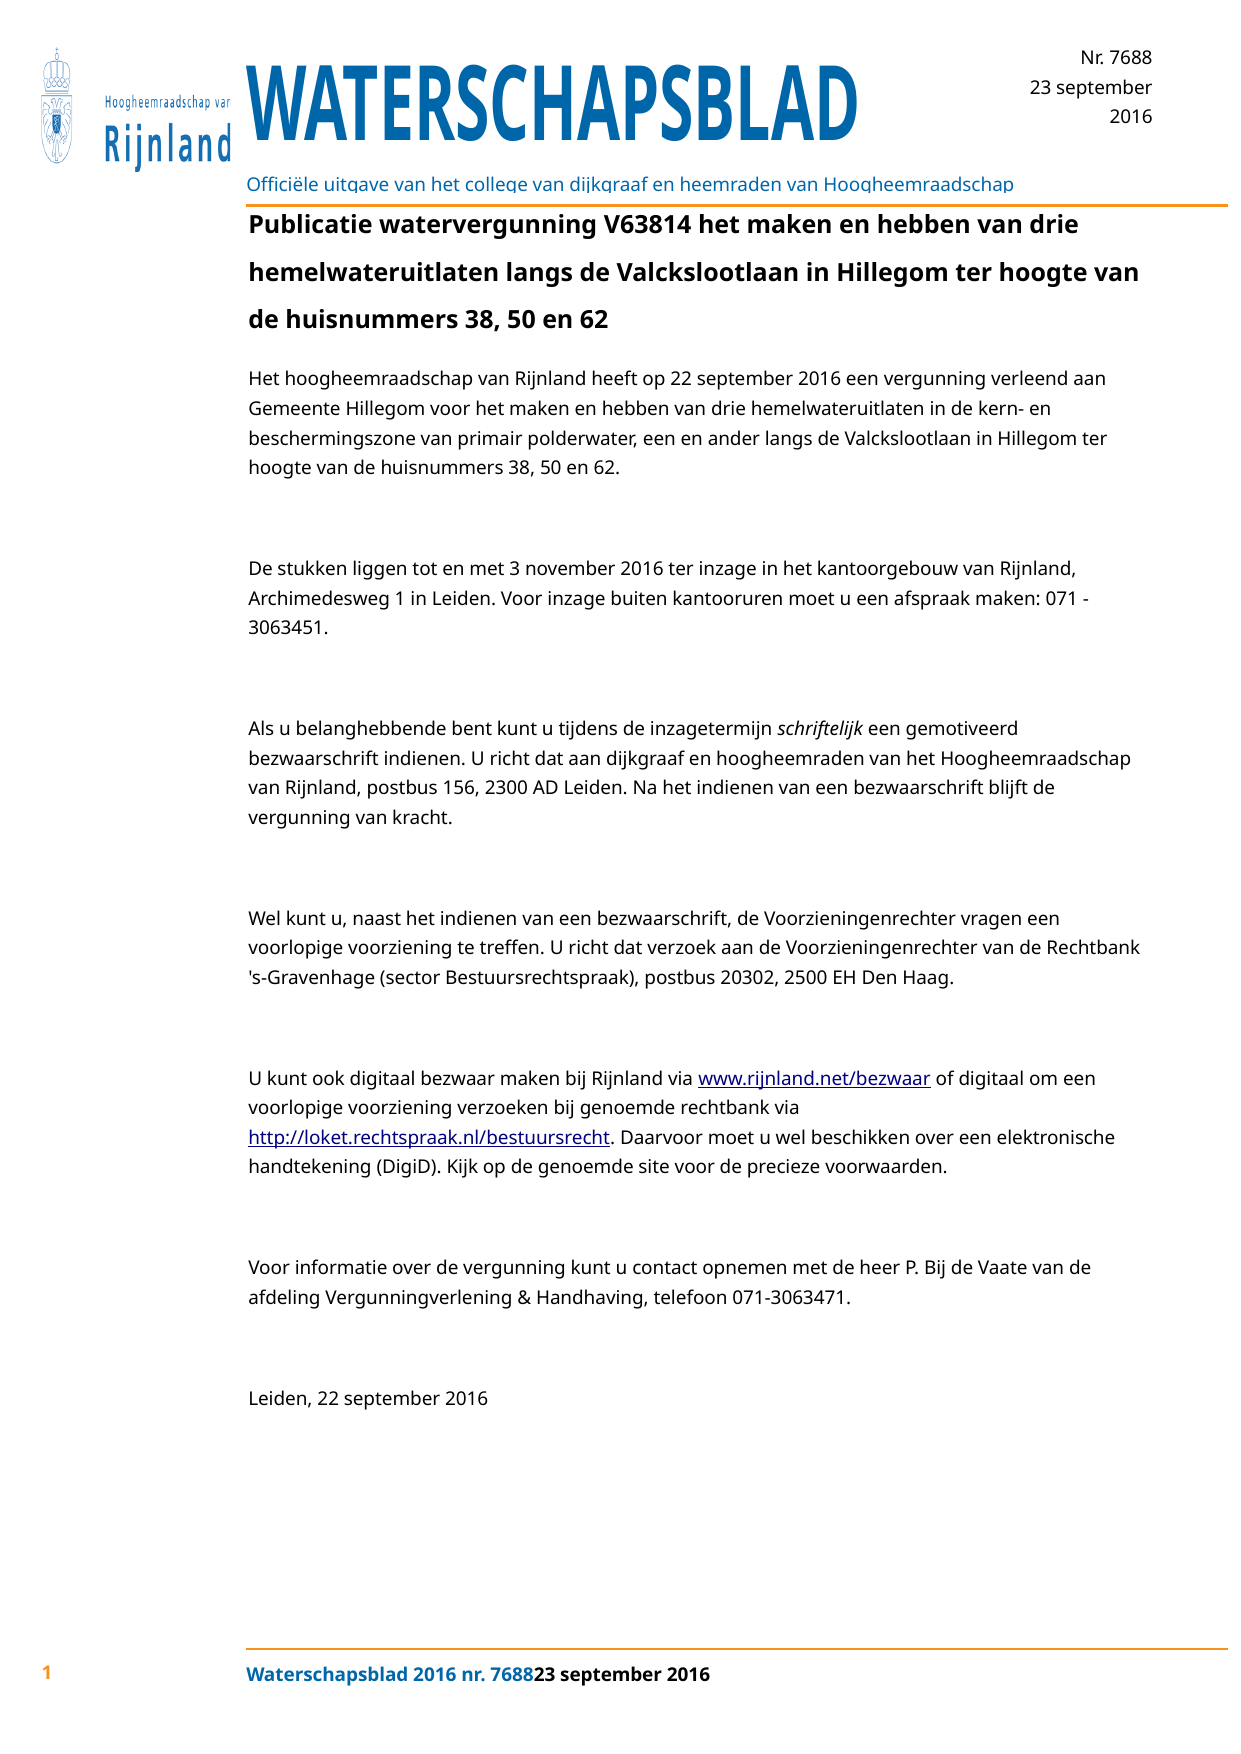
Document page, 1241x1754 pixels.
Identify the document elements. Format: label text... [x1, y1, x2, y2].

text Het hoogheemraadschap van Rijnland heeft op 22 september 2016 een vergunning verleend aan Gemeente Hillegom voor het maken en hebben van drie hemelwateruitlaten in de kern- en beschermingszone van primair polderwater, een en ander langs de Valckslootlaan in Hillegom ter hoogte van de huisnummers 38, 50 en 62. [248, 366, 1152, 480]
text U kunt ook digitaal bezwaar maken bij Rijnland via www.rijnland.net/bezwaar of digitaal om een voorlopige voorziening verzoeken bij genoemde rechtbank via http://loket.rechtspraak.nl/bestuursrecht. Daarvoor moet u wel beschikken over een elektronische handtekening (DigiD). Kijk op de genoemde site voor de precieze voorwaarden. [248, 1065, 1152, 1179]
picture [41, 47, 231, 172]
text Publicatie watervergunning V63814 het maken en hebben van drie hemelwateruitlaten langs de Valckslootlaan in Hillegom ter hoogte van de huisnummers 38, 50 en 62 [248, 207, 1152, 336]
text Als u belanghebbende bent kunt u tijdens de inzagetermijn schriftelijk een gemotiveerd bezwaarschrift indienen. U richt dat aan dijkgraaf en hoogheemraden van het Hoogheemraadschap van Rijnland, postbus 156, 2300 AD Leiden. Na het indienen van een bezwaarschrift blijft de vergunning van kracht. [248, 715, 1152, 829]
text De stukken liggen tot en met 3 november 2016 ter inzage in het kantoorgebouw van Rijnland, Archimedesweg 1 in Leiden. Voor inzage buiten kantooruren moet u een afspraak maken: 071 - 3063451. [248, 555, 1152, 640]
text Voor informatie over de vergunning kunt u contact opnemen met de heer P. Bij de Vaate van de afdeling Vergunningverlening & Handhaving, telefoon 071-3063471. [248, 1254, 1152, 1309]
text Leiden, 22 september 2016 [248, 1385, 1152, 1410]
text Wel kunt u, naast het indienen van een bezwaarschrift, de Voorzieningenrechter vragen een voorlopige voorziening te treffen. U richt dat verzoek aan de Voorzieningenrechter van de Rechtbank 's-Gravenhage (sector Bestuursrechtspraak), postbus 20302, 2500 EH Den Haag. [248, 905, 1152, 989]
